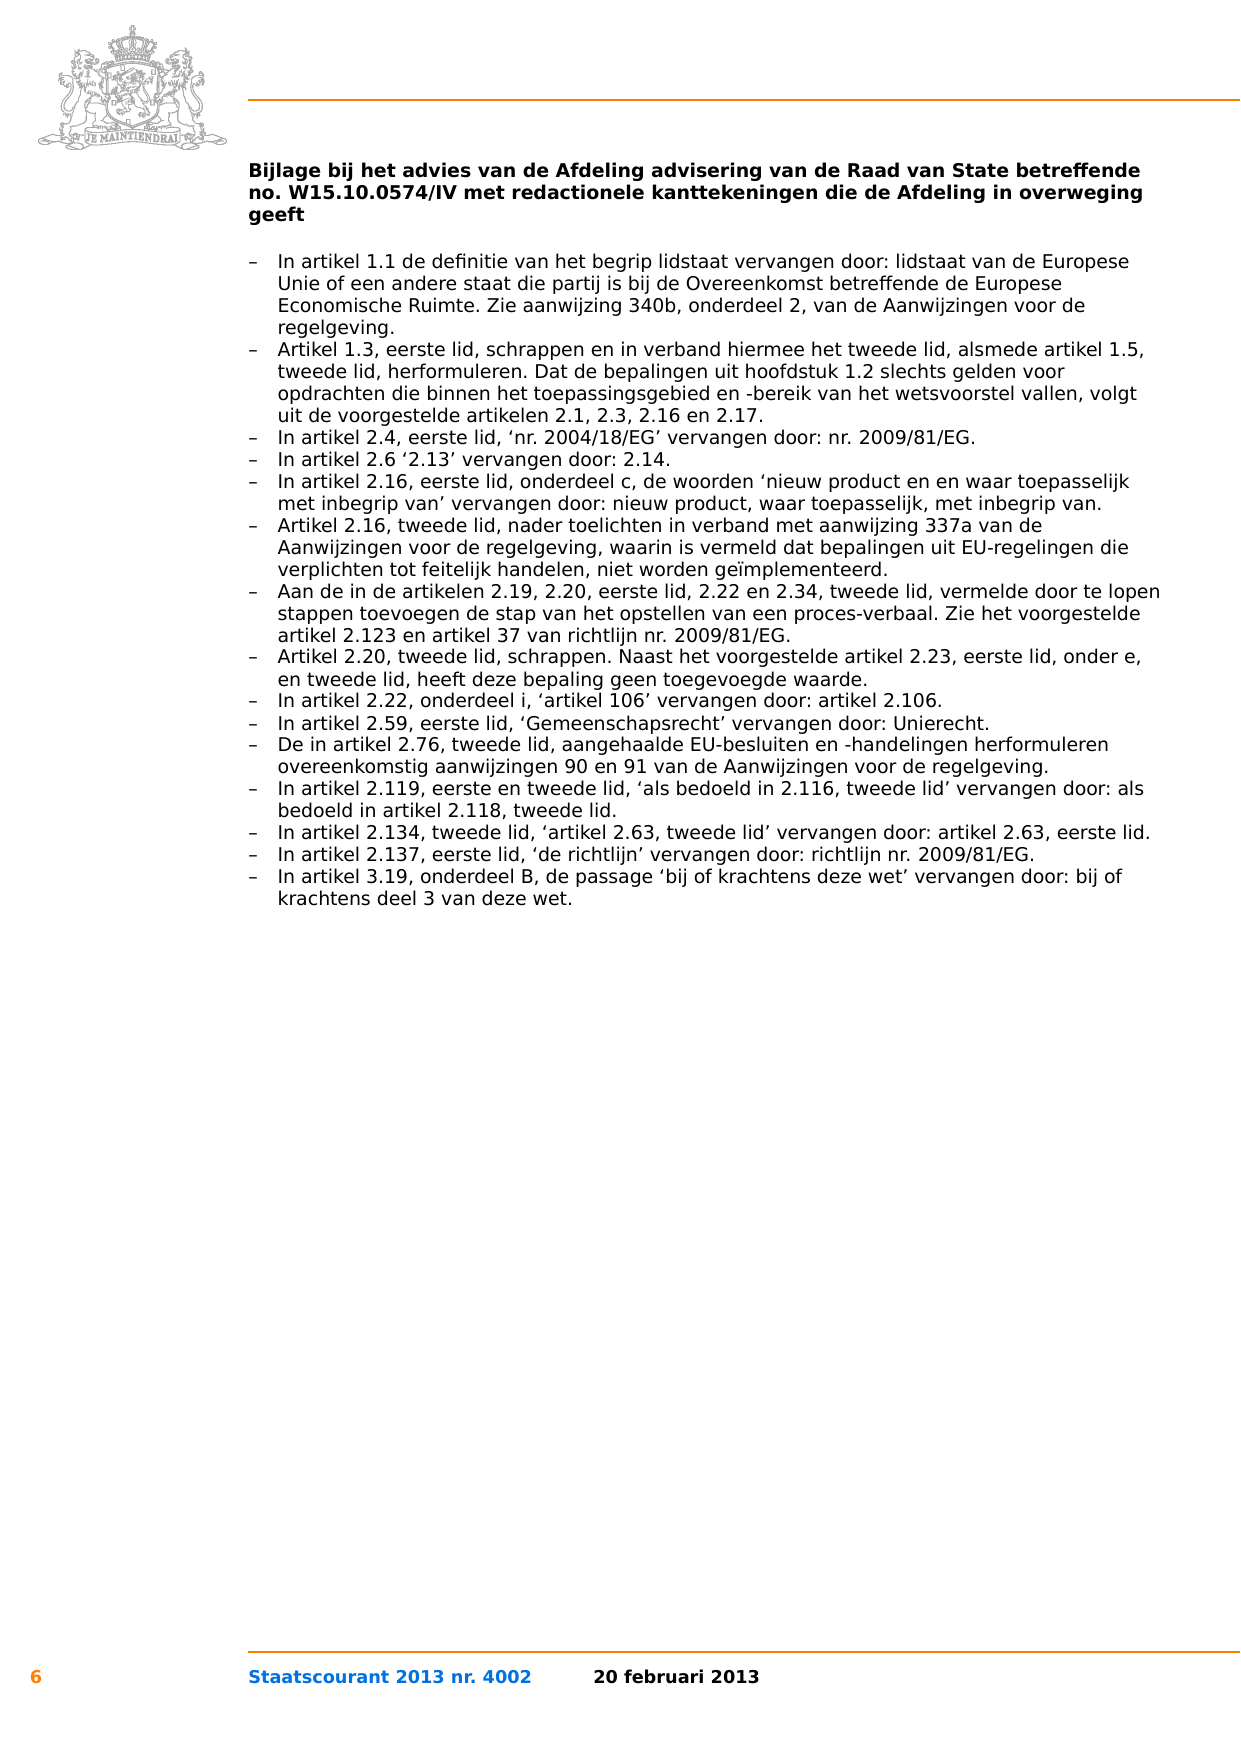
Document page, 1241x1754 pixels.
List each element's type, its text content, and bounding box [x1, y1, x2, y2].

text – Artikel 1.3, eerste lid, schrappen en in verband hiermee het tweede lid, alsmede artikel 1.5, tweede lid, herformuleren. Dat de bepalingen uit hoofdstuk 1.2 slechts gelden voor opdrachten die binnen het toepassingsgebied en -bereik van het wetsvoorstel vallen, volgt uit de voorgestelde artikelen 2.1, 2.3, 2.16 en 2.17. [248, 339, 1163, 427]
text – In artikel 2.137, eerste lid, ‘de richtlijn’ vervangen door: richtlijn nr. 2009/81/EG. [248, 844, 1163, 866]
text – In artikel 2.134, tweede lid, ‘artikel 2.63, tweede lid’ vervangen door: artikel 2.63, eerste lid. [248, 822, 1163, 844]
subtitle Bijlage bij het advies van de Afdeling advisering van de Raad van State betreffende no. W15.10.0574/IV met redactionele kanttekeningen die de Afdeling in overweging geeft [248, 160, 1163, 226]
text – In artikel 1.1 de definitie van het begrip lidstaat vervangen door: lidstaat van de Europese Unie of een andere staat die partij is bij de Overeenkomst betreffende de Europese Economische Ruimte. Zie aanwijzing 340b, onderdeel 2, van de Aanwijzingen voor de regelgeving. [248, 251, 1163, 339]
text – Artikel 2.16, tweede lid, nader toelichten in verband met aanwijzing 337a van de Aanwijzingen voor de regelgeving, waarin is vermeld dat bepalingen uit EU-regelingen die verplichten tot feitelijk handelen, niet worden geïmplementeerd. [248, 514, 1163, 581]
text – In artikel 2.119, eerste en tweede lid, ‘als bedoeld in 2.116, tweede lid’ vervangen door: als bedoeld in artikel 2.118, tweede lid. [248, 778, 1163, 822]
text – In artikel 2.6 ‘2.13’ vervangen door: 2.14. [248, 449, 1163, 471]
text – In artikel 2.22, onderdeel i, ‘artikel 106’ vervangen door: artikel 2.106. [248, 690, 1163, 712]
text – Artikel 2.20, tweede lid, schrappen. Naast het voorgestelde artikel 2.23, eerste lid, onder e, en tweede lid, heeft deze bepaling geen toegevoegde waarde. [248, 646, 1163, 690]
text – In artikel 2.16, eerste lid, onderdeel c, de woorden ‘nieuw product en en waar toepasselijk met inbegrip van’ vervangen door: nieuw product, waar toepasselijk, met inbegrip van. [248, 471, 1163, 514]
text – In artikel 3.19, onderdeel B, de passage ‘bij of krachtens deze wet’ vervangen door: bij of krachtens deel 3 van deze wet. [248, 866, 1163, 910]
text – Aan de in de artikelen 2.19, 2.20, eerste lid, 2.22 en 2.34, tweede lid, vermelde door te lopen stappen toevoegen de stap van het opstellen van een proces-verbaal. Zie het voorgestelde artikel 2.123 en artikel 37 van richtlijn nr. 2009/81/EG. [248, 581, 1163, 646]
picture [38, 25, 227, 150]
text – In artikel 2.4, eerste lid, ‘nr. 2004/18/EG’ vervangen door: nr. 2009/81/EG. [248, 427, 1163, 449]
text – In artikel 2.59, eerste lid, ‘Gemeenschapsrecht’ vervangen door: Unierecht. [248, 712, 1163, 734]
text – De in artikel 2.76, tweede lid, aangehaalde EU-besluiten en -handelingen herformuleren overeenkomstig aanwijzingen 90 en 91 van de Aanwijzingen voor de regelgeving. [248, 734, 1163, 778]
